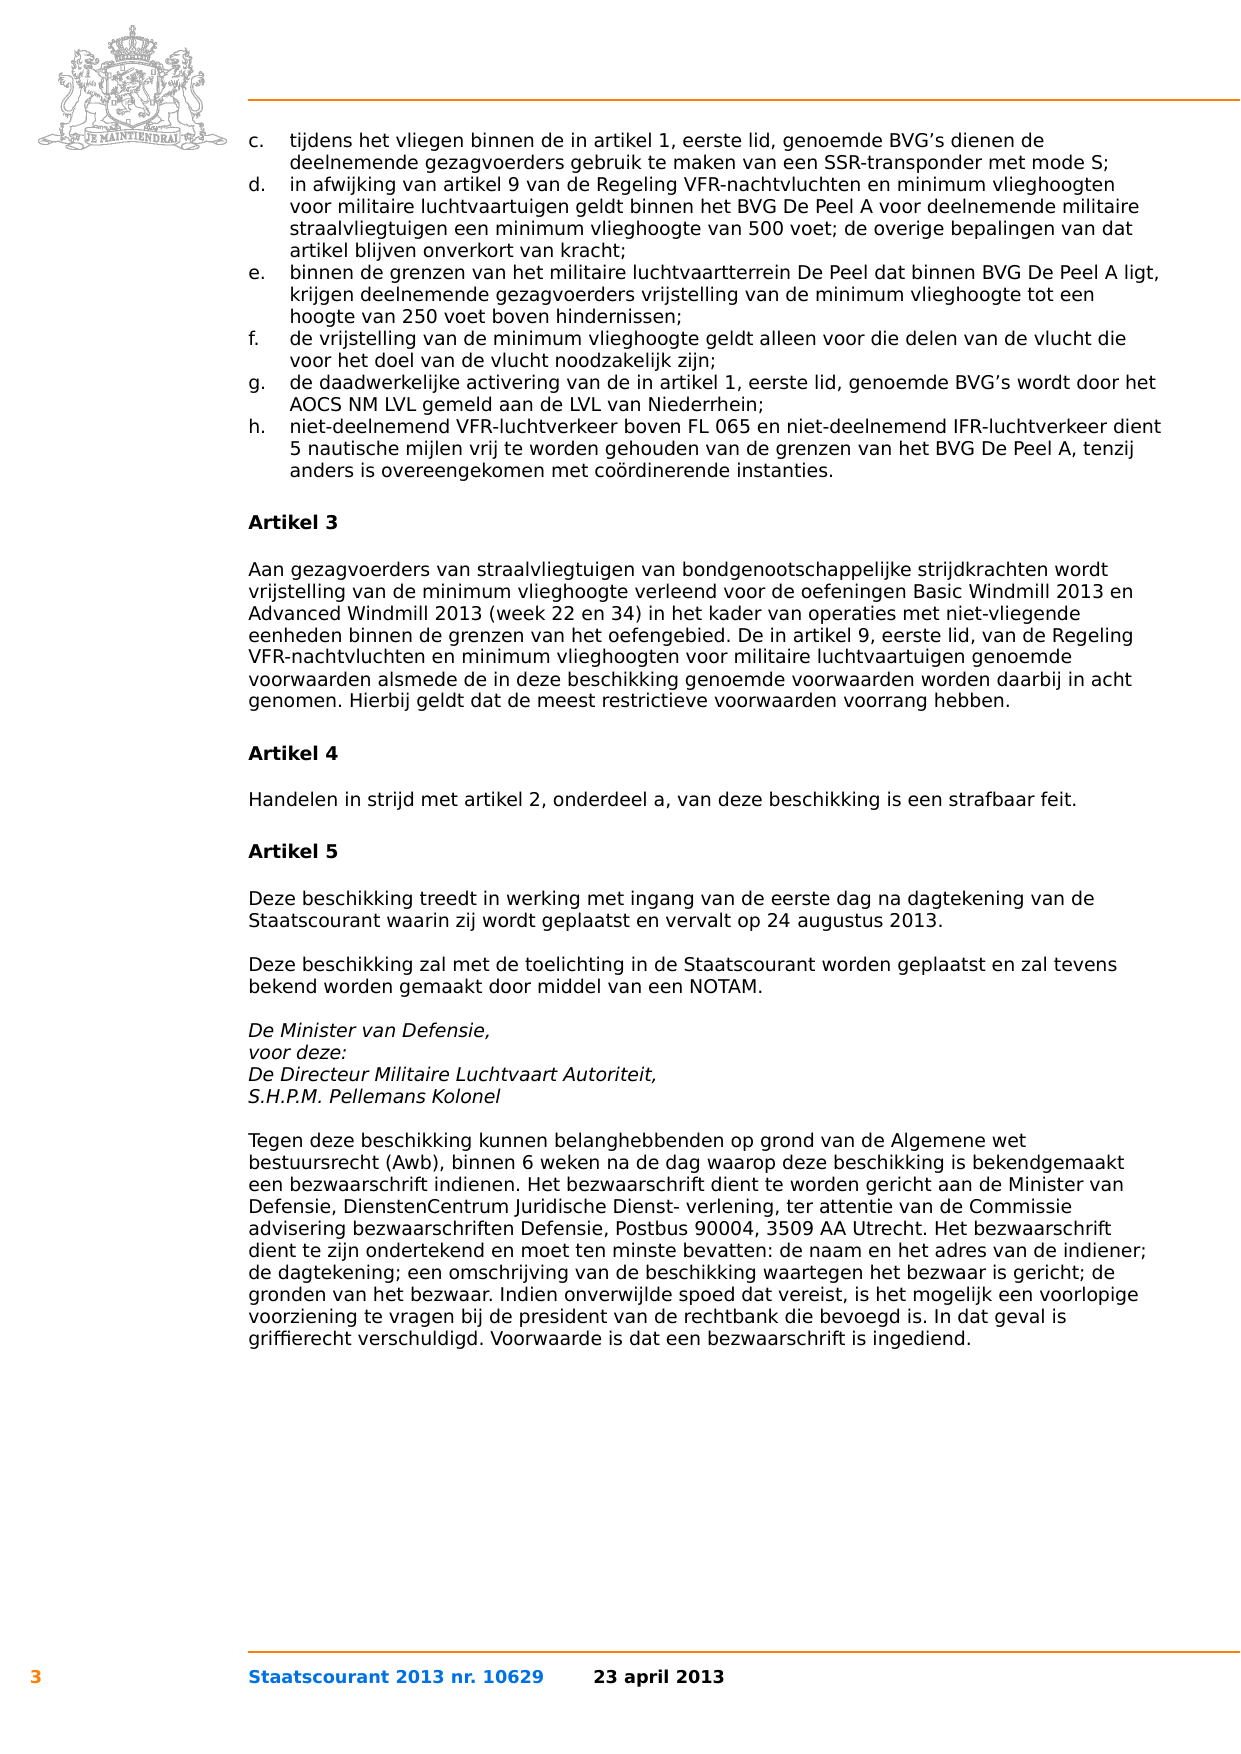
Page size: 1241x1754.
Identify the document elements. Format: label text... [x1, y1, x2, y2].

subtitle Artikel 5 [248, 841, 1163, 863]
text De Minister van Defensie, voor deze: De Directeur Militaire Luchtvaart Autoriteit, S.H.P.M. Pellemans Kolonel [248, 1020, 1163, 1108]
text d. in afwijking van artikel 9 van de Regeling VFR-nachtvluchten en minimum vlieghoogten voor militaire luchtvaartuigen geldt binnen het BVG De Peel A voor deelnemende militaire straalvliegtuigen een minimum vlieghoogte van 500 voet; de overige bepalingen van dat artikel blijven onverkort van kracht; [248, 174, 1163, 262]
subtitle Artikel 4 [248, 742, 1163, 764]
subtitle Artikel 3 [248, 512, 1163, 533]
text g. de daadwerkelijke activering van de in artikel 1, eerste lid, genoemde BVG’s wordt door het AOCS NM LVL gemeld aan de LVL van Niederrhein; [248, 372, 1163, 416]
text Tegen deze beschikking kunnen belanghebbenden op grond van de Algemene wet bestuursrecht (Awb), binnen 6 weken na de dag waarop deze beschikking is bekendgemaakt een bezwaarschrift indienen. Het bezwaarschrift dient te worden gericht aan de Minister van Defensie, DienstenCentrum Juridische Dienst- verlening, ter attentie van de Commissie advisering bezwaarschriften Defensie, Postbus 90004, 3509 AA Utrecht. Het bezwaarschrift dient te zijn ondertekend en moet ten minste bevatten: de naam en het adres van de indiener; de dagtekening; een omschrijving van de beschikking waartegen het bezwaar is gericht; de gronden van het bezwaar. Indien onverwijlde spoed dat vereist, is het mogelijk een voorlopige voorziening te vragen bij de president van de rechtbank die bevoegd is. In dat geval is griffierecht verschuldigd. Voorwaarde is dat een bezwaarschrift is ingediend. [248, 1130, 1163, 1349]
text e. binnen de grenzen van het militaire luchtvaartterrein De Peel dat binnen BVG De Peel A ligt, krijgen deelnemende gezagvoerders vrijstelling van de minimum vlieghoogte tot een hoogte van 250 voet boven hindernissen; [248, 262, 1163, 328]
text c. tijdens het vliegen binnen de in artikel 1, eerste lid, genoemde BVG’s dienen de deelnemende gezagvoerders gebruik te maken van een SSR-transponder met mode S; [248, 130, 1163, 174]
text Deze beschikking treedt in werking met ingang van de eerste dag na dagtekening van de Staatscourant waarin zij wordt geplaatst en vervalt op 24 augustus 2013. [248, 888, 1163, 932]
picture [38, 25, 227, 150]
text Aan gezagvoerders van straalvliegtuigen van bondgenootschappelijke strijdkrachten wordt vrijstelling van de minimum vlieghoogte verleend voor de oefeningen Basic Windmill 2013 en Advanced Windmill 2013 (week 22 en 34) in het kader van operaties met niet-vliegende eenheden binnen de grenzen van het oefengebied. De in artikel 9, eerste lid, van de Regeling VFR-nachtvluchten en minimum vlieghoogten voor militaire luchtvaartuigen genoemde voorwaarden alsmede de in deze beschikking genoemde voorwaarden worden daarbij in acht genomen. Hierbij geldt dat de meest restrictieve voorwaarden voorrang hebben. [248, 558, 1163, 712]
text Deze beschikking zal met de toelichting in de Staatscourant worden geplaatst en zal tevens bekend worden gemaakt door middel van een NOTAM. [248, 954, 1163, 998]
text h. niet-deelnemend VFR-luchtverkeer boven FL 065 en niet-deelnemend IFR-luchtverkeer dient 5 nautische mijlen vrij te worden gehouden van de grenzen van het BVG De Peel A, tenzij anders is overeengekomen met coördinerende instanties. [248, 416, 1163, 482]
text f. de vrijstelling van de minimum vlieghoogte geldt alleen voor die delen van de vlucht die voor het doel van de vlucht noodzakelijk zijn; [248, 328, 1163, 372]
text Handelen in strijd met artikel 2, onderdeel a, van deze beschikking is een strafbaar feit. [248, 789, 1163, 811]
